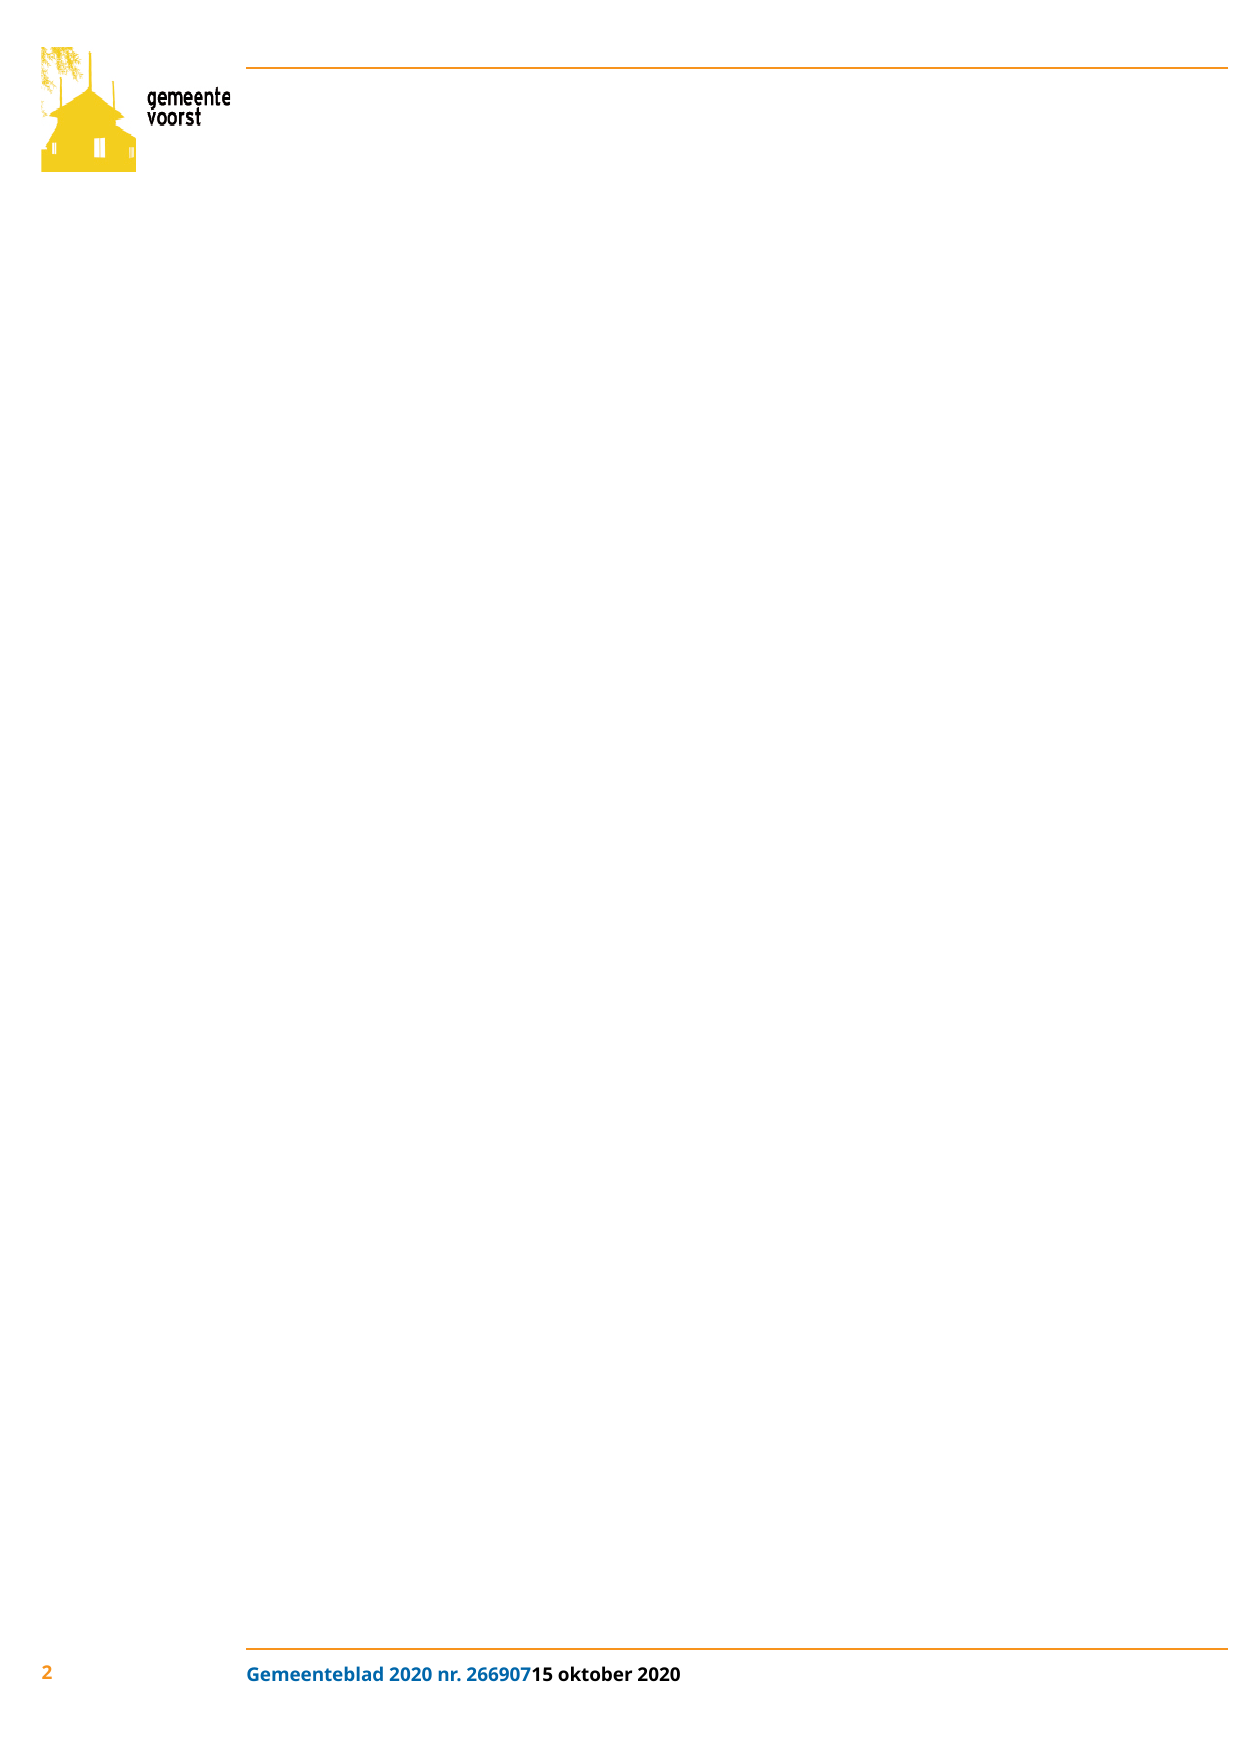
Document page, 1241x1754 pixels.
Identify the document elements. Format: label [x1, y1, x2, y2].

picture [41, 47, 231, 172]
